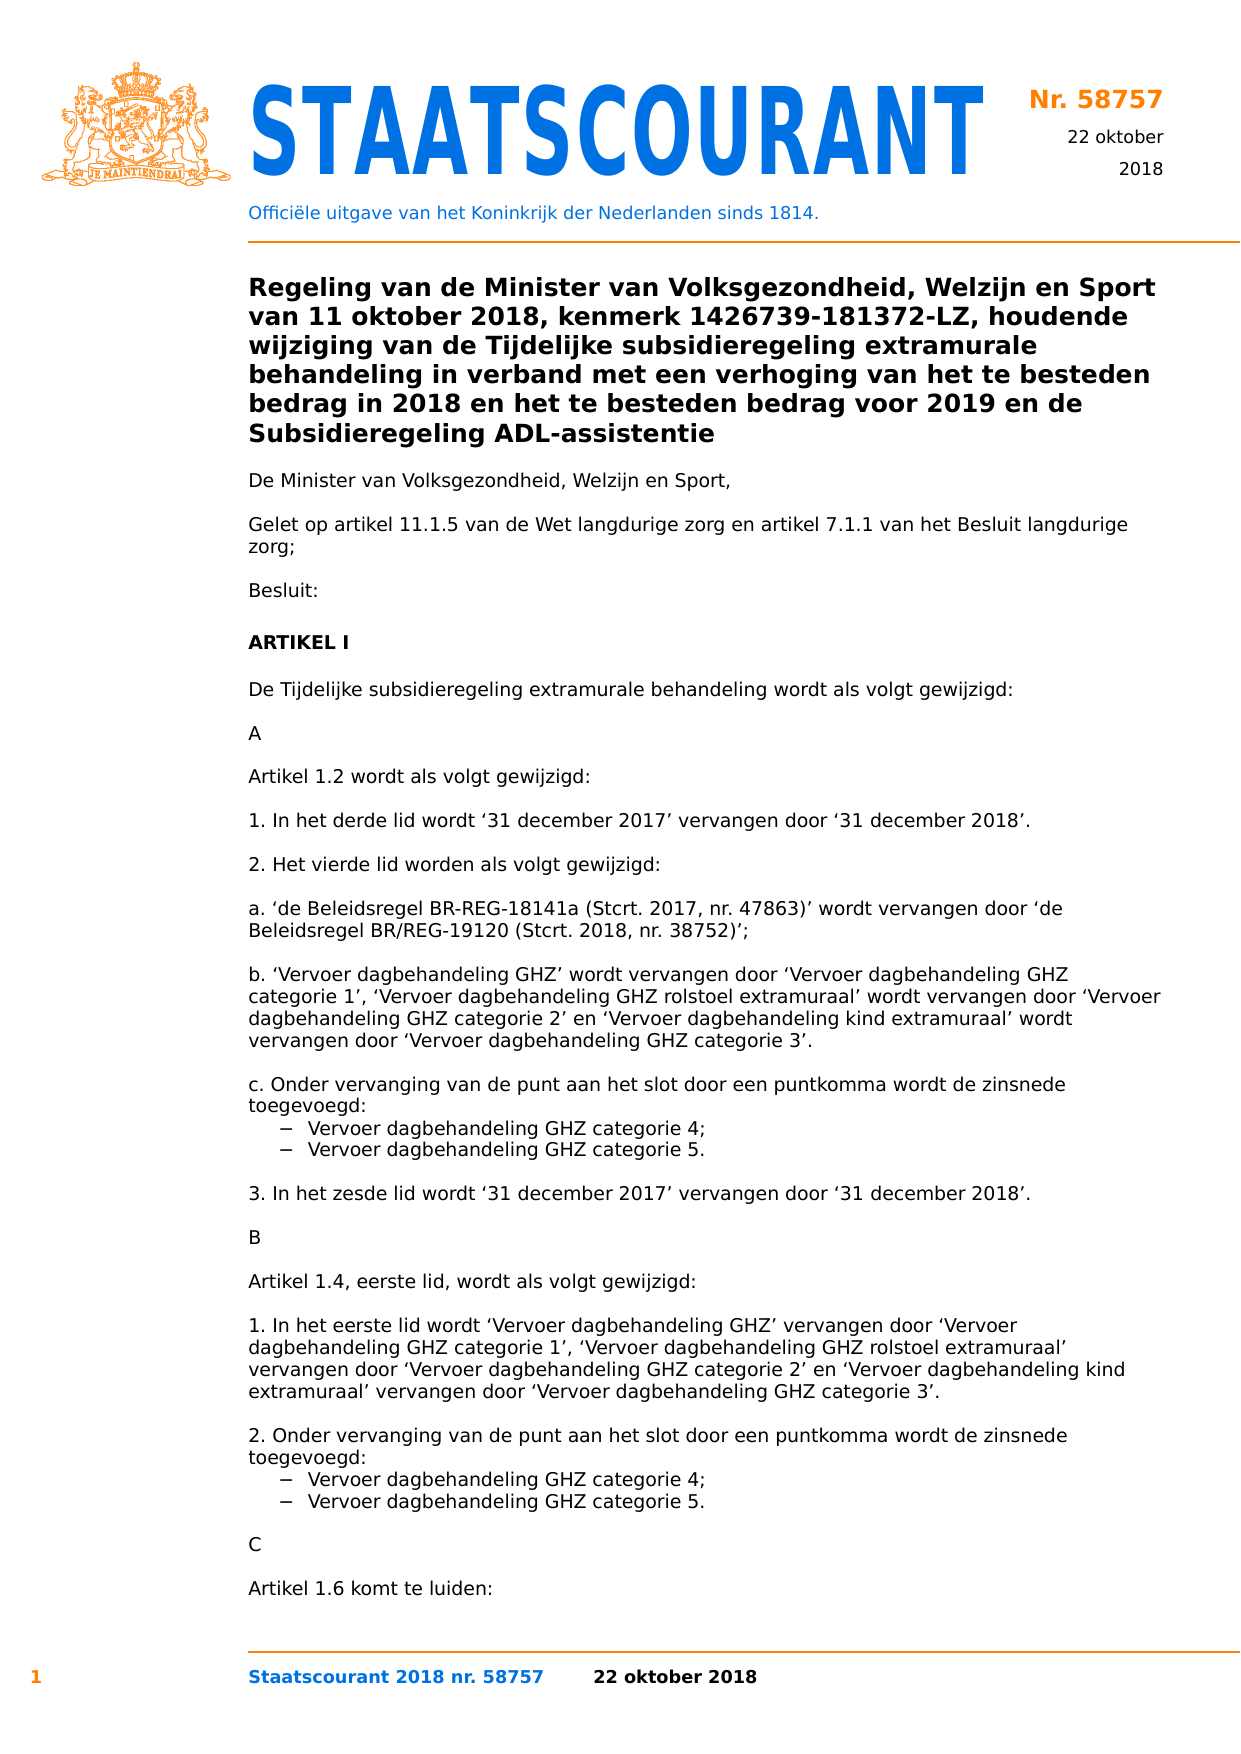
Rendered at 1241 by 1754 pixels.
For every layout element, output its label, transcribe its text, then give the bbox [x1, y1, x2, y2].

text Gelet op artikel 11.1.5 van de Wet langdurige zorg en artikel 7.1.1 van het Besluit langdurige zorg; [248, 514, 1163, 558]
text 2. Onder vervanging van de punt aan het slot door een puntkomma wordt de zinsnede toegevoegd: [248, 1424, 1163, 1468]
text − Vervoer dagbehandeling GHZ categorie 4; [278, 1468, 1163, 1491]
text 1. In het eerste lid wordt ‘Vervoer dagbehandeling GHZ’ vervangen door ‘Vervoer dagbehandeling GHZ categorie 1’, ‘Vervoer dagbehandeling GHZ rolstoel extramuraal’ vervangen door ‘Vervoer dagbehandeling GHZ categorie 2’ en ‘Vervoer dagbehandeling kind extramuraal’ vervangen door ‘Vervoer dagbehandeling GHZ categorie 3’. [248, 1315, 1163, 1403]
text c. Onder vervanging van de punt aan het slot door een puntkomma wordt de zinsnede toegevoegd: [248, 1073, 1163, 1117]
table_header STAATSCOURANT [248, 62, 998, 203]
text 1. In het derde lid wordt ‘31 december 2017’ vervangen door ‘31 december 2018’. [248, 810, 1163, 832]
text 2. Het vierde lid worden als volgt gewijzigd: [248, 854, 1163, 876]
text − Vervoer dagbehandeling GHZ categorie 5. [278, 1139, 1163, 1161]
text a. ‘de Beleidsregel BR-REG-18141a (Stcrt. 2017, nr. 47863)’ wordt vervangen door ‘de Beleidsregel BR/REG-19120 (Stcrt. 2018, nr. 38752)’; [248, 898, 1163, 942]
text 3. In het zesde lid wordt ‘31 december 2017’ vervangen door ‘31 december 2018’. [248, 1183, 1163, 1205]
text B [248, 1227, 1163, 1249]
table_header Nr. 58757 [998, 62, 1240, 121]
text Besluit: [248, 579, 1163, 602]
subtitle Regeling van de Minister van Volksgezondheid, Welzijn en Sport van 11 oktober 2018, kenmerk 1426739-181372-LZ, houdende wijziging van de Tijdelijke subsidieregeling extramurale behandeling in verband met een verhoging van het te besteden bedrag in 2018 en het te besteden bedrag voor 2019 en de Subsidieregeling ADL-assistentie [248, 273, 1163, 448]
table_cell 22 oktober [998, 121, 1240, 153]
table_header [25, 62, 248, 241]
text − Vervoer dagbehandeling GHZ categorie 5. [278, 1491, 1163, 1512]
text De Minister van Volksgezondheid, Welzijn en Sport, [248, 470, 1163, 492]
text Artikel 1.2 wordt als volgt gewijzigd: [248, 766, 1163, 788]
text b. ‘Vervoer dagbehandeling GHZ’ wordt vervangen door ‘Vervoer dagbehandeling GHZ categorie 1’, ‘Vervoer dagbehandeling GHZ rolstoel extramuraal’ wordt vervangen door ‘Vervoer dagbehandeling GHZ categorie 2’ en ‘Vervoer dagbehandeling kind extramuraal’ wordt vervangen door ‘Vervoer dagbehandeling GHZ categorie 3’. [248, 964, 1163, 1052]
table_cell 2018 [998, 153, 1240, 203]
text Artikel 1.4, eerste lid, wordt als volgt gewijzigd: [248, 1271, 1163, 1293]
text − Vervoer dagbehandeling GHZ categorie 4; [278, 1117, 1163, 1139]
text De Tijdelijke subsidieregeling extramurale behandeling wordt als volgt gewijzigd: [248, 678, 1163, 701]
text Artikel 1.6 komt te luiden: [248, 1578, 1163, 1600]
subtitle ARTIKEL I [248, 632, 1163, 653]
picture [41, 62, 231, 186]
text A [248, 722, 1163, 744]
text C [248, 1534, 1163, 1556]
table_cell Officiële uitgave van het Koninkrijk der Nederlanden sinds 1814. [248, 203, 1240, 241]
